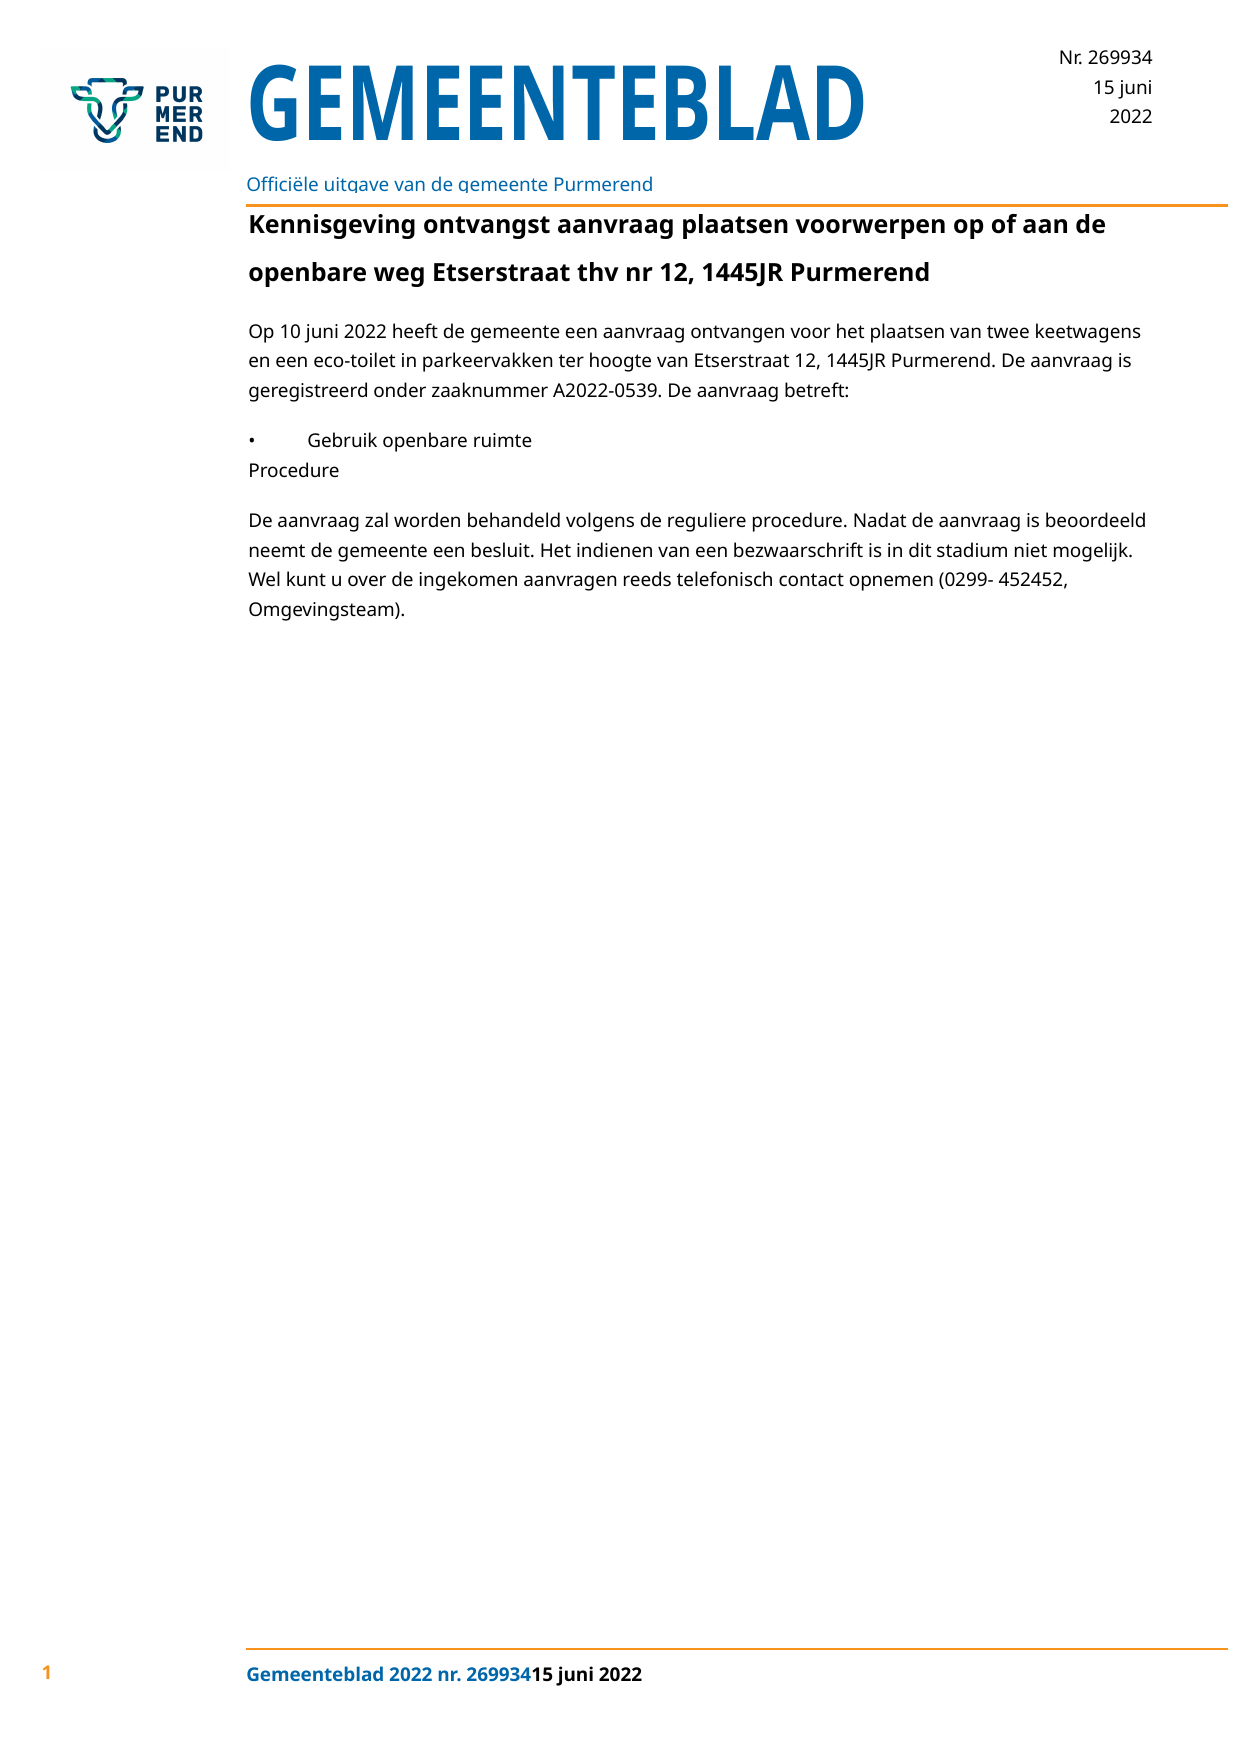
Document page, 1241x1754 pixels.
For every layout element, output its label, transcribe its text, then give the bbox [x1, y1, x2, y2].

text Kennisgeving ontvangst aanvraag plaatsen voorwerpen op of aan de openbare weg Etserstraat thv nr 12, 1445JR Purmerend [248, 207, 1152, 288]
picture [41, 47, 231, 172]
text De aanvraag zal worden behandeld volgens de reguliere procedure. Nadat de aanvraag is beoordeeld neemt de gemeente een besluit. Het indienen van een bezwaarschrift is in dit stadium niet mogelijk. Wel kunt u over de ingekomen aanvragen reeds telefonisch contact opnemen (0299- 452452, Omgevingsteam). [248, 507, 1152, 622]
text Op 10 juni 2022 heeft de gemeente een aanvraag ontvangen voor het plaatsen van twee keetwagens en een eco-toilet in parkeervakken ter hoogte van Etserstraat 12, 1445JR Purmerend. De aanvraag is geregistreerd onder zaaknummer A2022-0539. De aanvraag betreft: [248, 318, 1152, 403]
text Procedure [248, 457, 1152, 483]
list Gebruik openbare ruimte [248, 427, 1152, 453]
